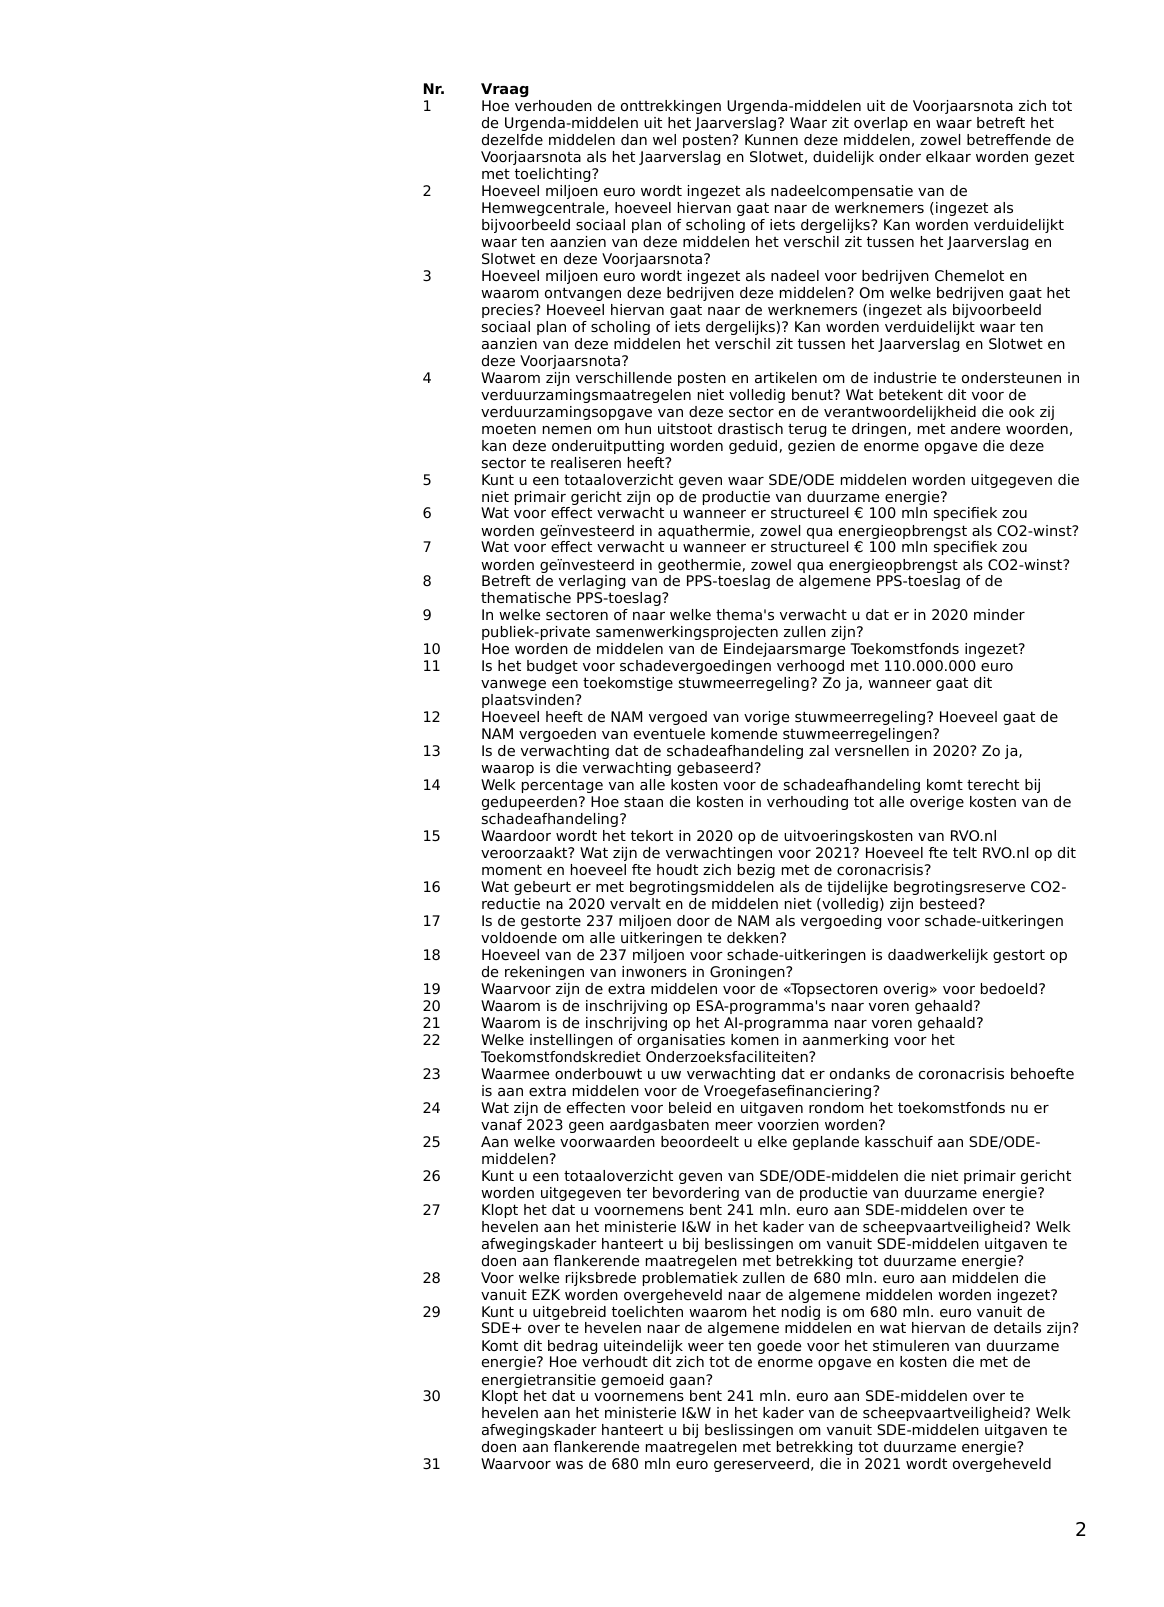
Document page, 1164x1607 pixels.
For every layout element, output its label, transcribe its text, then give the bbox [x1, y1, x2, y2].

table_header Vraag [475, 81, 1087, 98]
table_cell In welke sectoren of naar welke thema's verwacht u dat er in 2020 minder publiek-private samenwerkingsprojecten zullen zijn? [475, 607, 1087, 641]
table_cell Wat gebeurt er met begrotingsmiddelen als de tijdelijke begrotingsreserve CO2-reductie na 2020 vervalt en de middelen niet (volledig) zijn besteed? [475, 879, 1087, 913]
table_cell 5 [422, 471, 475, 505]
table_cell Waarvoor zijn de extra middelen voor de «Topsectoren overig» voor bedoeld? [475, 981, 1087, 998]
table_cell 28 [422, 1270, 475, 1303]
table_cell Betreft de verlaging van de PPS-toeslag de algemene PPS-toeslag of de thematische PPS-toeslag? [475, 573, 1087, 607]
table_cell 21 [422, 1015, 475, 1032]
table_cell 12 [422, 709, 475, 743]
table_cell Hoeveel miljoen euro wordt ingezet als nadeelcompensatie van de Hemwegcentrale, hoeveel hiervan gaat naar de werknemers (ingezet als bijvoorbeeld sociaal plan of scholing of iets dergelijks? Kan worden verduidelijkt waar ten aanzien van deze middelen het verschil zit tussen het Jaarverslag en Slotwet en deze Voorjaarsnota? [475, 183, 1087, 268]
table_cell 18 [422, 947, 475, 981]
table_cell Klopt het dat u voornemens bent 241 mln. euro aan SDE-middelen over te hevelen aan het ministerie I&W in het kader van de scheepvaartveiligheid? Welk afwegingskader hanteert u bij beslissingen om vanuit SDE-middelen uitgaven te doen aan flankerende maatregelen met betrekking tot duurzame energie? [475, 1388, 1087, 1456]
table_cell Waarom zijn verschillende posten en artikelen om de industrie te ondersteunen in verduurzamingsmaatregelen niet volledig benut? Wat betekent dit voor de verduurzamingsopgave van deze sector en de verantwoordelijkheid die ook zij moeten nemen om hun uitstoot drastisch terug te dringen, met andere woorden, kan deze onderuitputting worden geduid, gezien de enorme opgave die deze sector te realiseren heeft? [475, 370, 1087, 471]
table_cell 19 [422, 981, 475, 998]
table_cell Wat zijn de effecten voor beleid en uitgaven rondom het toekomstfonds nu er vanaf 2023 geen aardgasbaten meer voorzien worden? [475, 1100, 1087, 1134]
table_cell Waardoor wordt het tekort in 2020 op de uitvoeringskosten van RVO.nl veroorzaakt? Wat zijn de verwachtingen voor 2021? Hoeveel fte telt RVO.nl op dit moment en hoeveel fte houdt zich bezig met de coronacrisis? [475, 828, 1087, 879]
table_cell Aan welke voorwaarden beoordeelt u elke geplande kasschuif aan SDE/ODE-middelen? [475, 1134, 1087, 1168]
table_header Nr. [422, 81, 475, 98]
table_cell Waarmee onderbouwt u uw verwachting dat er ondanks de coronacrisis behoefte is aan extra middelen voor de Vroegefasefinanciering? [475, 1066, 1087, 1100]
table_cell 3 [422, 268, 475, 369]
table_cell Hoeveel miljoen euro wordt ingezet als nadeel voor bedrijven Chemelot en waarom ontvangen deze bedrijven deze middelen? Om welke bedrijven gaat het precies? Hoeveel hiervan gaat naar de werknemers (ingezet als bijvoorbeeld sociaal plan of scholing of iets dergelijks)? Kan worden verduidelijkt waar ten aanzien van deze middelen het verschil zit tussen het Jaarverslag en Slotwet en deze Voorjaarsnota? [475, 268, 1087, 369]
table_cell 26 [422, 1168, 475, 1202]
table_cell 14 [422, 777, 475, 828]
table_cell Wat voor effect verwacht u wanneer er structureel € 100 mln specifiek zou worden geïnvesteerd in geothermie, zowel qua energieopbrengst als CO2-winst? [475, 539, 1087, 573]
table_cell 17 [422, 913, 475, 947]
table_cell Waarvoor was de 680 mln euro gereserveerd, die in 2021 wordt overgeheveld [475, 1456, 1087, 1473]
table_cell 15 [422, 828, 475, 879]
table_cell Hoe worden de middelen van de Eindejaarsmarge Toekomstfonds ingezet? [475, 641, 1087, 658]
table_cell Waarom is de inschrijving op het AI-programma naar voren gehaald? [475, 1015, 1087, 1032]
table_cell 29 [422, 1304, 475, 1388]
table_cell 11 [422, 658, 475, 709]
table_cell Hoeveel heeft de NAM vergoed van vorige stuwmeerregeling? Hoeveel gaat de NAM vergoeden van eventuele komende stuwmeerregelingen? [475, 709, 1087, 743]
table_cell 25 [422, 1134, 475, 1168]
table_cell 20 [422, 998, 475, 1015]
table_cell Kunt u een totaaloverzicht geven van SDE/ODE-middelen die niet primair gericht worden uitgegeven ter bevordering van de productie van duurzame energie? [475, 1168, 1087, 1202]
table_cell Klopt het dat u voornemens bent 241 mln. euro aan SDE-middelen over te hevelen aan het ministerie I&W in het kader van de scheepvaartveiligheid? Welk afwegingskader hanteert u bij beslissingen om vanuit SDE-middelen uitgaven te doen aan flankerende maatregelen met betrekking tot duurzame energie? [475, 1202, 1087, 1269]
table_cell 27 [422, 1202, 475, 1269]
table_cell 24 [422, 1100, 475, 1134]
table_cell 31 [422, 1456, 475, 1473]
table_cell 6 [422, 505, 475, 539]
table_cell 7 [422, 539, 475, 573]
table_cell 1 [422, 98, 475, 183]
table_cell 23 [422, 1066, 475, 1100]
table_cell 4 [422, 370, 475, 471]
table_cell Welke instellingen of organisaties komen in aanmerking voor het Toekomstfondskrediet Onderzoeksfaciliteiten? [475, 1032, 1087, 1066]
table_cell Hoe verhouden de onttrekkingen Urgenda-middelen uit de Voorjaarsnota zich tot de Urgenda-middelen uit het Jaarverslag? Waar zit overlap en waar betreft het dezelfde middelen dan wel posten? Kunnen deze middelen, zowel betreffende de Voorjaarsnota als het Jaarverslag en Slotwet, duidelijk onder elkaar worden gezet met toelichting? [475, 98, 1087, 183]
table_cell Hoeveel van de 237 miljoen voor schade-uitkeringen is daadwerkelijk gestort op de rekeningen van inwoners in Groningen? [475, 947, 1087, 981]
table_cell Voor welke rijksbrede problematiek zullen de 680 mln. euro aan middelen die vanuit EZK worden overgeheveld naar de algemene middelen worden ingezet? [475, 1270, 1087, 1303]
table_cell Waarom is de inschrijving op ESA-programma's naar voren gehaald? [475, 998, 1087, 1015]
table_cell Wat voor effect verwacht u wanneer er structureel € 100 mln specifiek zou worden geïnvesteerd in aquathermie, zowel qua energieopbrengst als CO2-winst? [475, 505, 1087, 539]
table_cell Welk percentage van alle kosten voor de schadeafhandeling komt terecht bij gedupeerden? Hoe staan die kosten in verhouding tot alle overige kosten van de schadeafhandeling? [475, 777, 1087, 828]
table_cell 13 [422, 743, 475, 777]
table_cell Is de verwachting dat de schadeafhandeling zal versnellen in 2020? Zo ja, waarop is die verwachting gebaseerd? [475, 743, 1087, 777]
table_cell 2 [422, 183, 475, 268]
table_cell Is de gestorte 237 miljoen door de NAM als vergoeding voor schade-uitkeringen voldoende om alle uitkeringen te dekken? [475, 913, 1087, 947]
table_cell Is het budget voor schadevergoedingen verhoogd met 110.000.000 euro vanwege een toekomstige stuwmeerregeling? Zo ja, wanneer gaat dit plaatsvinden? [475, 658, 1087, 709]
table_cell 30 [422, 1388, 475, 1456]
table_cell 9 [422, 607, 475, 641]
table_cell 16 [422, 879, 475, 913]
table_cell 8 [422, 573, 475, 607]
table_cell Kunt u een totaaloverzicht geven waar SDE/ODE middelen worden uitgegeven die niet primair gericht zijn op de productie van duurzame energie? [475, 471, 1087, 505]
table_cell Kunt u uitgebreid toelichten waarom het nodig is om 680 mln. euro vanuit de SDE+ over te hevelen naar de algemene middelen en wat hiervan de details zijn? Komt dit bedrag uiteindelijk weer ten goede voor het stimuleren van duurzame energie? Hoe verhoudt dit zich tot de enorme opgave en kosten die met de energietransitie gemoeid gaan? [475, 1304, 1087, 1388]
table_cell 10 [422, 641, 475, 658]
table_cell 22 [422, 1032, 475, 1066]
